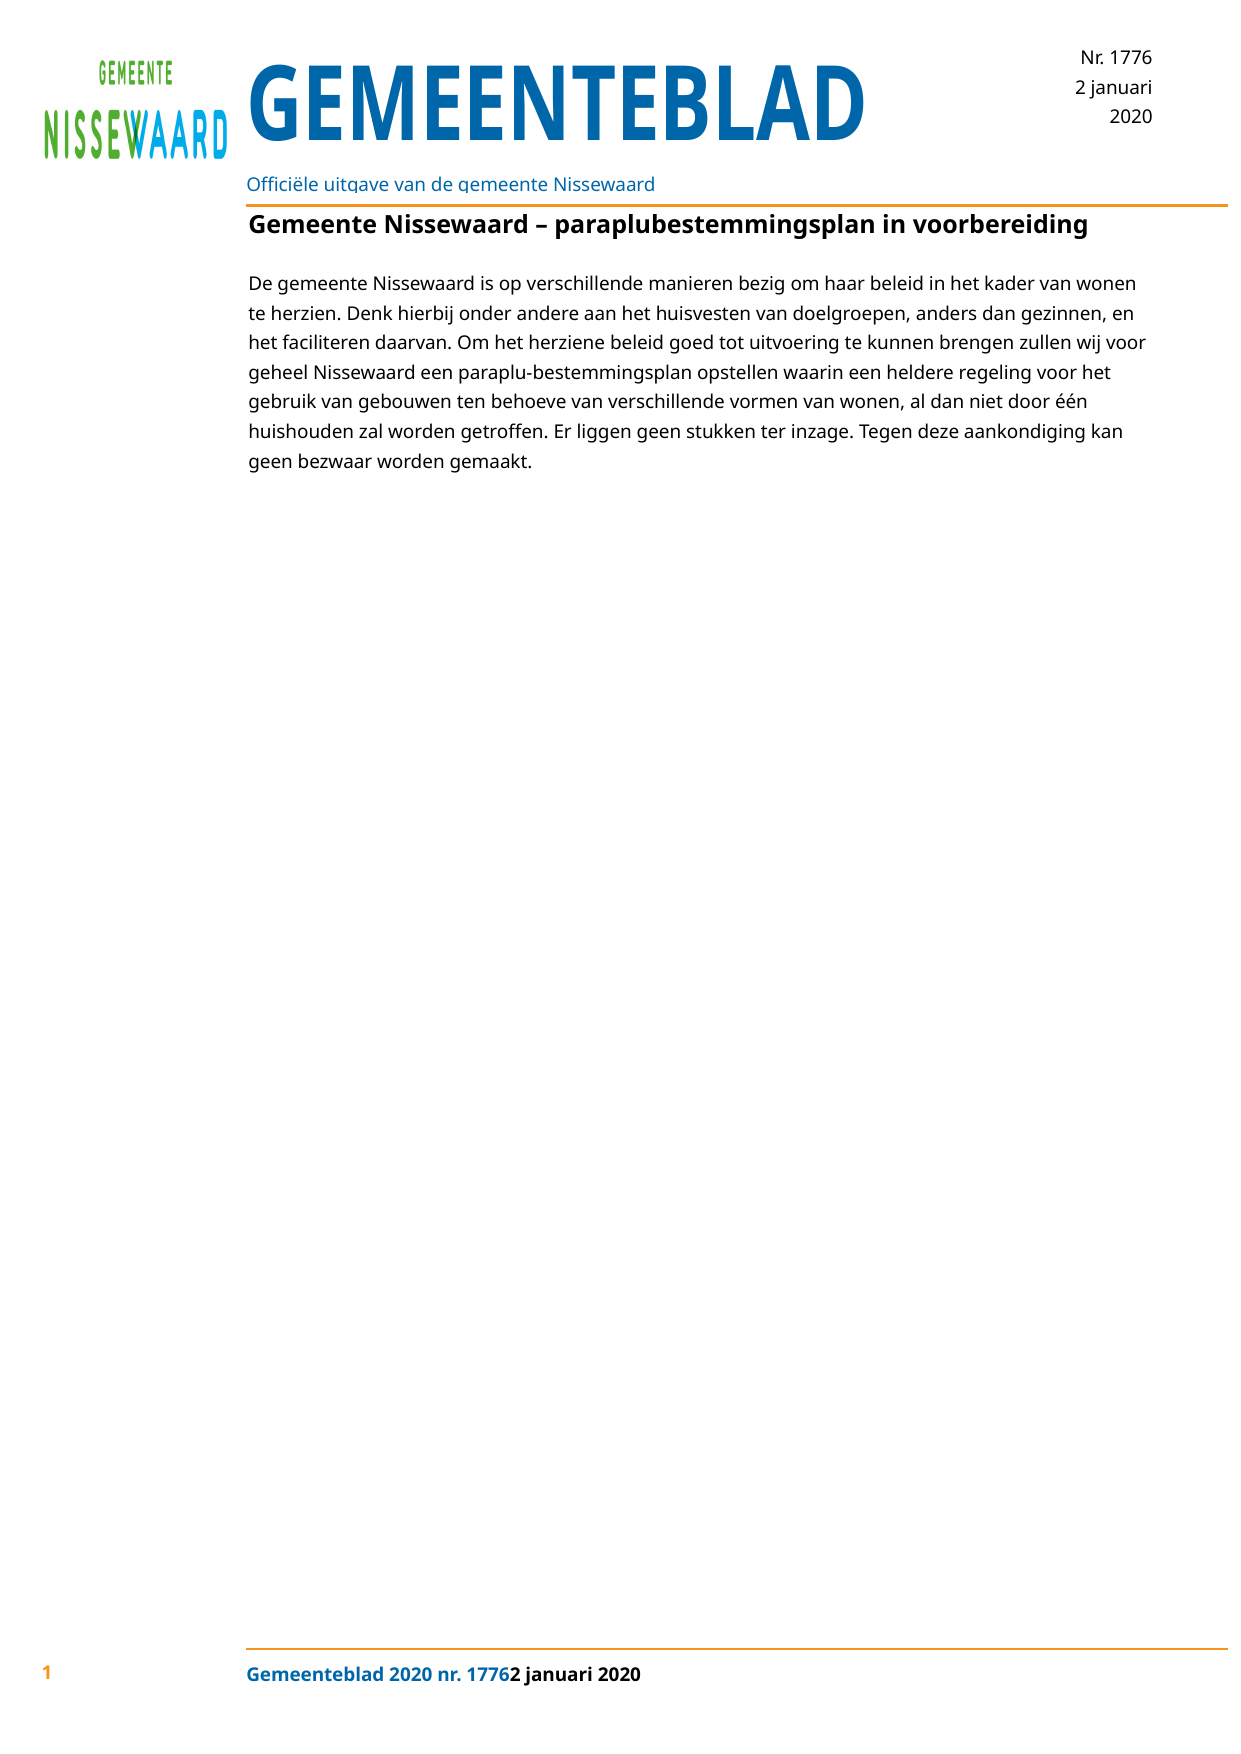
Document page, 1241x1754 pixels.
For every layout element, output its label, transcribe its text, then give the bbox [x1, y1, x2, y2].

picture [41, 47, 231, 172]
text De gemeente Nissewaard is op verschillende manieren bezig om haar beleid in het kader van wonen te herzien. Denk hierbij onder andere aan het huisvesten van doelgroepen, anders dan gezinnen, en het faciliteren daarvan. Om het herziene beleid goed tot uitvoering te kunnen brengen zullen wij voor geheel Nissewaard een paraplu-bestemmingsplan opstellen waarin een heldere regeling voor het gebruik van gebouwen ten behoeve van verschillende vormen van wonen, al dan niet door één huishouden zal worden getroffen. Er liggen geen stukken ter inzage. Tegen deze aankondiging kan geen bezwaar worden gemaakt. [248, 270, 1152, 473]
text Gemeente Nissewaard – paraplubestemmingsplan in voorbereiding [248, 207, 1152, 241]
